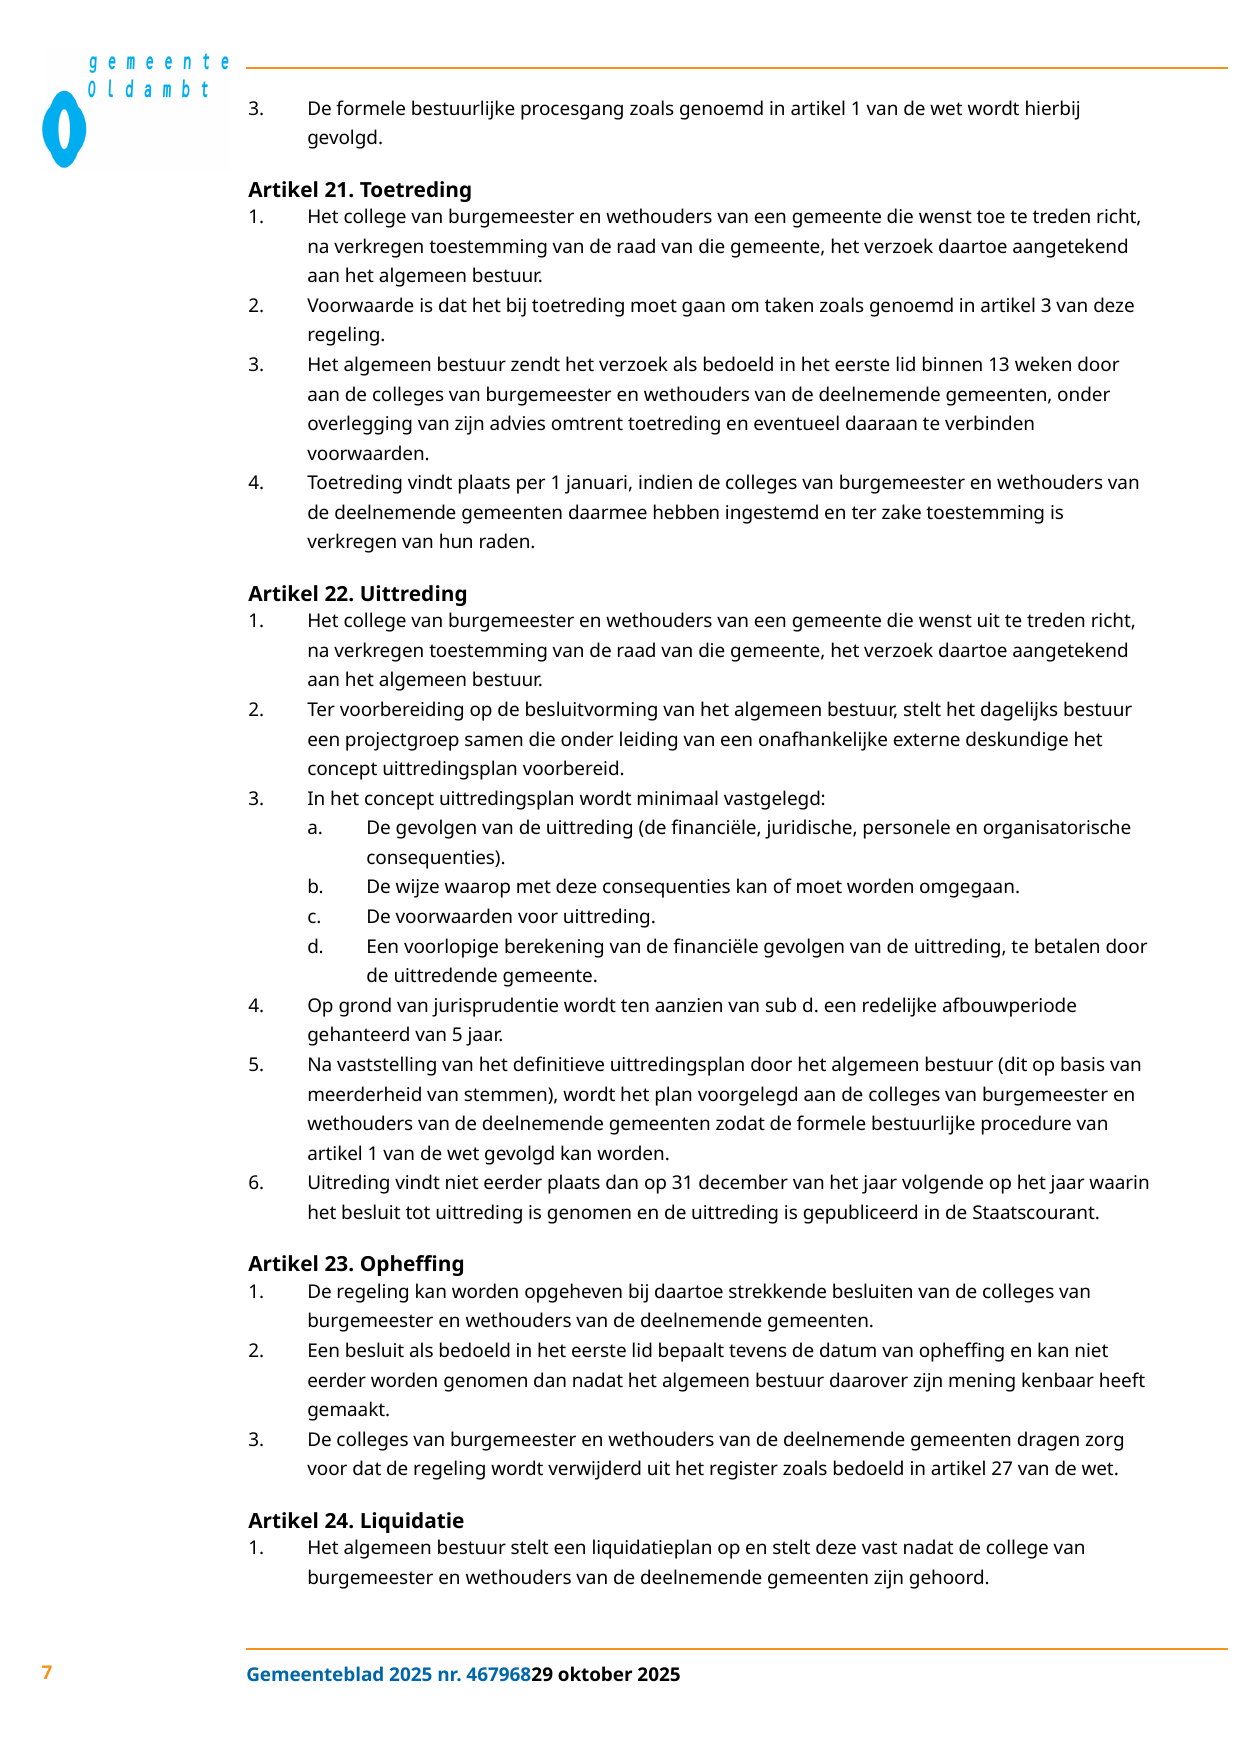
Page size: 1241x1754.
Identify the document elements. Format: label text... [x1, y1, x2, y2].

picture [41, 47, 231, 172]
text Artikel 23. Opheffing [248, 1249, 1152, 1278]
list Het college van burgemeester en wethouders van een gemeente die wenst uit te treden richt, na verkregen toestemming van de raad van die gemeente, het verzoek daartoe aangetekend aan het algemeen bestuur. [248, 607, 1152, 692]
text Artikel 21. Toetreding [248, 175, 1152, 203]
text Artikel 22. Uittreding [248, 579, 1152, 607]
list Uitreding vindt niet eerder plaats dan op 31 december van het jaar volgende op het jaar waarin het besluit tot uittreding is genomen en de uittreding is gepubliceerd in de Staatscourant. [248, 1169, 1152, 1225]
list Na vaststelling van het definitieve uittredingsplan door het algemeen bestuur (dit op basis van meerderheid van stemmen), wordt het plan voorgelegd aan de colleges van burgemeester en wethouders van de deelnemende gemeenten zodat de formele bestuurlijke procedure van artikel 1 van de wet gevolgd kan worden. [248, 1051, 1152, 1166]
list In het concept uittredingsplan wordt minimaal vastgelegd: [248, 785, 1152, 811]
list Het algemeen bestuur stelt een liquidatieplan op en stelt deze vast nadat de college van burgemeester en wethouders van de deelnemende gemeenten zijn gehoord. [248, 1534, 1152, 1590]
list Een voorlopige berekening van de financiële gevolgen van de uittreding, te betalen door de uittredende gemeente. [307, 933, 1152, 988]
list Op grond van jurisprudentie wordt ten aanzien van sub d. een redelijke afbouwperiode gehanteerd van 5 jaar. [248, 992, 1152, 1047]
text Artikel 24. Liquidatie [248, 1506, 1152, 1534]
list Het college van burgemeester en wethouders van een gemeente die wenst toe te treden richt, na verkregen toestemming van de raad van die gemeente, het verzoek daartoe aangetekend aan het algemeen bestuur. [248, 203, 1152, 288]
list De gevolgen van de uittreding (de financiële, juridische, personele en organisatorische consequenties). [307, 814, 1152, 870]
list Het algemeen bestuur zendt het verzoek als bedoeld in het eerste lid binnen 13 weken door aan de colleges van burgemeester en wethouders van de deelnemende gemeenten, onder overlegging van zijn advies omtrent toetreding en eventueel daaraan te verbinden voorwaarden. [248, 351, 1152, 466]
list De voorwaarden voor uittreding. [307, 903, 1152, 929]
list Ter voorbereiding op de besluitvorming van het algemeen bestuur, stelt het dagelijks bestuur een projectgroep samen die onder leiding van een onafhankelijke externe deskundige het concept uittredingsplan voorbereid. [248, 696, 1152, 781]
list De formele bestuurlijke procesgang zoals genoemd in artikel 1 van de wet wordt hierbij gevolgd. [248, 95, 1152, 150]
list De wijze waarop met deze consequenties kan of moet worden omgegaan. [307, 874, 1152, 899]
list Een besluit als bedoeld in het eerste lid bepaalt tevens de datum van opheffing en kan niet eerder worden genomen dan nadat het algemeen bestuur daarover zijn mening kenbaar heeft gemaakt. [248, 1337, 1152, 1422]
list Toetreding vindt plaats per 1 januari, indien de colleges van burgemeester en wethouders van de deelnemende gemeenten daarmee hebben ingestemd en ter zake toestemming is verkregen van hun raden. [248, 469, 1152, 554]
list De colleges van burgemeester en wethouders van de deelnemende gemeenten dragen zorg voor dat de regeling wordt verwijderd uit het register zoals bedoeld in artikel 27 van de wet. [248, 1426, 1152, 1481]
list Voorwaarde is dat het bij toetreding moet gaan om taken zoals genoemd in artikel 3 van deze regeling. [248, 292, 1152, 347]
list De regeling kan worden opgeheven bij daartoe strekkende besluiten van de colleges van burgemeester en wethouders van de deelnemende gemeenten. [248, 1278, 1152, 1333]
